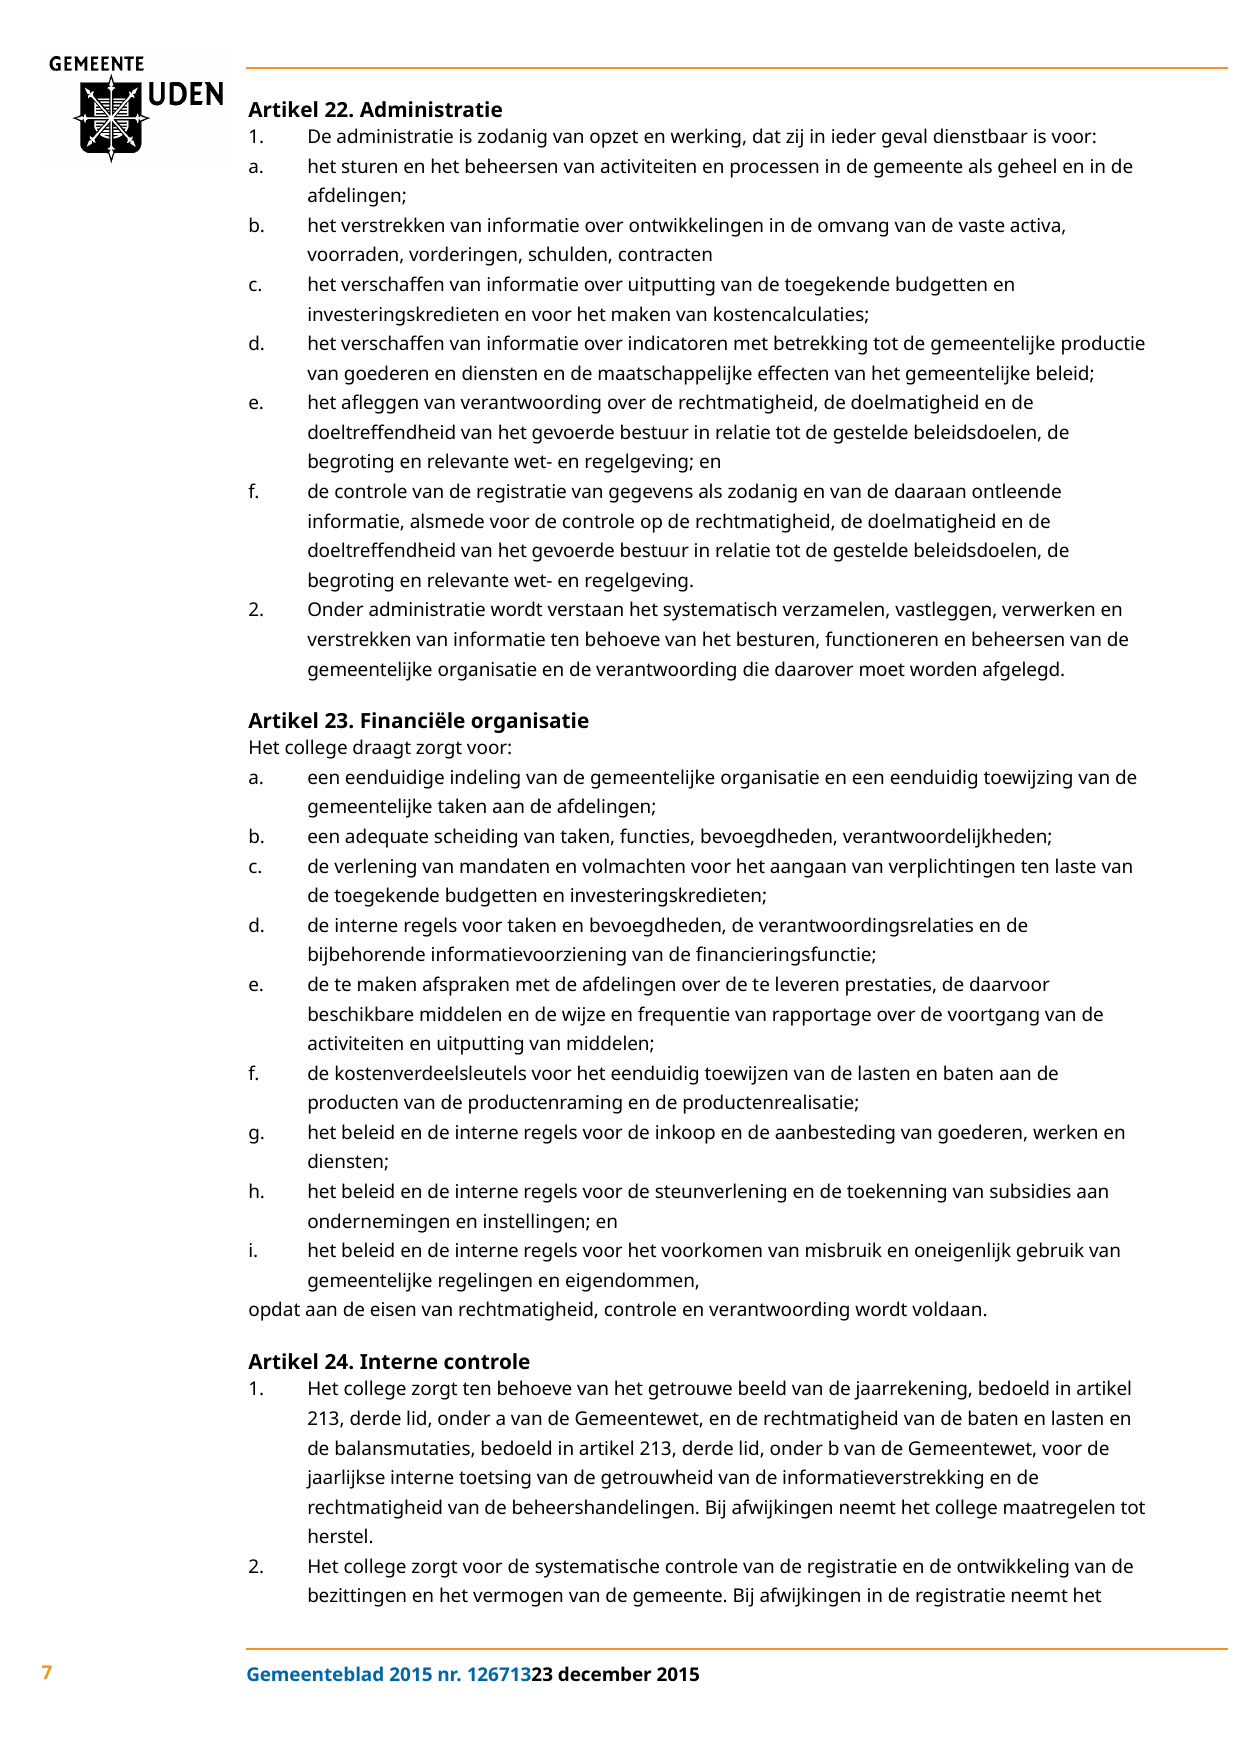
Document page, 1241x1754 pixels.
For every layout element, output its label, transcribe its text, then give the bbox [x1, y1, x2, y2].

list de verlening van mandaten en volmachten voor het aangaan van verplichtingen ten laste van de toegekende budgetten en investeringskredieten; [248, 853, 1152, 908]
text Artikel 24. Interne controle [248, 1347, 1152, 1376]
text opdat aan de eisen van rechtmatigheid, controle en verantwoording wordt voldaan. [248, 1297, 1152, 1322]
text Het college draagt zorgt voor: [248, 734, 1152, 760]
list Het college zorgt ten behoeve van het getrouwe beeld van de jaarrekening, bedoeld in artikel 213, derde lid, onder a van de Gemeentewet, en de rechtmatigheid van de baten en lasten en de balansmutaties, bedoeld in artikel 213, derde lid, onder b van de Gemeentewet, voor de jaarlijkse interne toetsing van de getrouwheid van de informatieverstrekking en de rechtmatigheid van de beheershandelingen. Bij afwijkingen neemt het college maatregelen tot herstel. [248, 1376, 1152, 1549]
list het beleid en de interne regels voor de inkoop en de aanbesteding van goederen, werken en diensten; [248, 1119, 1152, 1174]
list het afleggen van verantwoording over de rechtmatigheid, de doelmatigheid en de doeltreffendheid van het gevoerde bestuur in relatie tot de gestelde beleidsdoelen, de begroting en relevante wet- en regelgeving; en [248, 389, 1152, 474]
list een adequate scheiding van taken, functies, bevoegdheden, verantwoordelijkheden; [248, 823, 1152, 849]
list De administratie is zodanig van opzet en werking, dat zij in ieder geval dienstbaar is voor: [248, 123, 1152, 149]
list het verstrekken van informatie over ontwikkelingen in de omvang van de vaste activa, voorraden, vorderingen, schulden, contracten [248, 212, 1152, 267]
list het sturen en het beheersen van activiteiten en processen in de gemeente als geheel en in de afdelingen; [248, 153, 1152, 208]
picture [41, 47, 231, 172]
list de interne regels voor taken en bevoegdheden, de verantwoordingsrelaties en de bijbehorende informatievoorziening van de financieringsfunctie; [248, 912, 1152, 967]
list een eenduidige indeling van de gemeentelijke organisatie en een eenduidig toewijzing van de gemeentelijke taken aan de afdelingen; [248, 764, 1152, 819]
list Het college zorgt voor de systematische controle van de registratie en de ontwikkeling van de bezittingen en het vermogen van de gemeente. Bij afwijkingen in de registratie neemt het [248, 1553, 1152, 1608]
list de controle van de registratie van gegevens als zodanig en van de daaraan ontleende informatie, alsmede voor de controle op de rechtmatigheid, de doelmatigheid en de doeltreffendheid van het gevoerde bestuur in relatie tot de gestelde beleidsdoelen, de begroting en relevante wet- en regelgeving. [248, 478, 1152, 593]
list het verschaffen van informatie over uitputting van de toegekende budgetten en investeringskredieten en voor het maken van kostencalculaties; [248, 271, 1152, 326]
list de kostenverdeelsleutels voor het eenduidig toewijzen van de lasten en baten aan de producten van de productenraming en de productenrealisatie; [248, 1060, 1152, 1115]
list het verschaffen van informatie over indicatoren met betrekking tot de gemeentelijke productie van goederen en diensten en de maatschappelijke effecten van het gemeentelijke beleid; [248, 330, 1152, 386]
list de te maken afspraken met de afdelingen over de te leveren prestaties, de daarvoor beschikbare middelen en de wijze en frequentie van rapportage over de voortgang van de activiteiten en uitputting van middelen; [248, 971, 1152, 1056]
text Artikel 22. Administratie [248, 95, 1152, 123]
list het beleid en de interne regels voor de steunverlening en de toekenning van subsidies aan ondernemingen en instellingen; en [248, 1178, 1152, 1234]
list Onder administratie wordt verstaan het systematisch verzamelen, vastleggen, verwerken en verstrekken van informatie ten behoeve van het besturen, functioneren en beheersen van de gemeentelijke organisatie en de verantwoording die daarover moet worden afgelegd. [248, 597, 1152, 681]
text Artikel 23. Financiële organisatie [248, 706, 1152, 734]
list het beleid en de interne regels voor het voorkomen van misbruik en oneigenlijk gebruik van gemeentelijke regelingen en eigendommen, [248, 1237, 1152, 1293]
